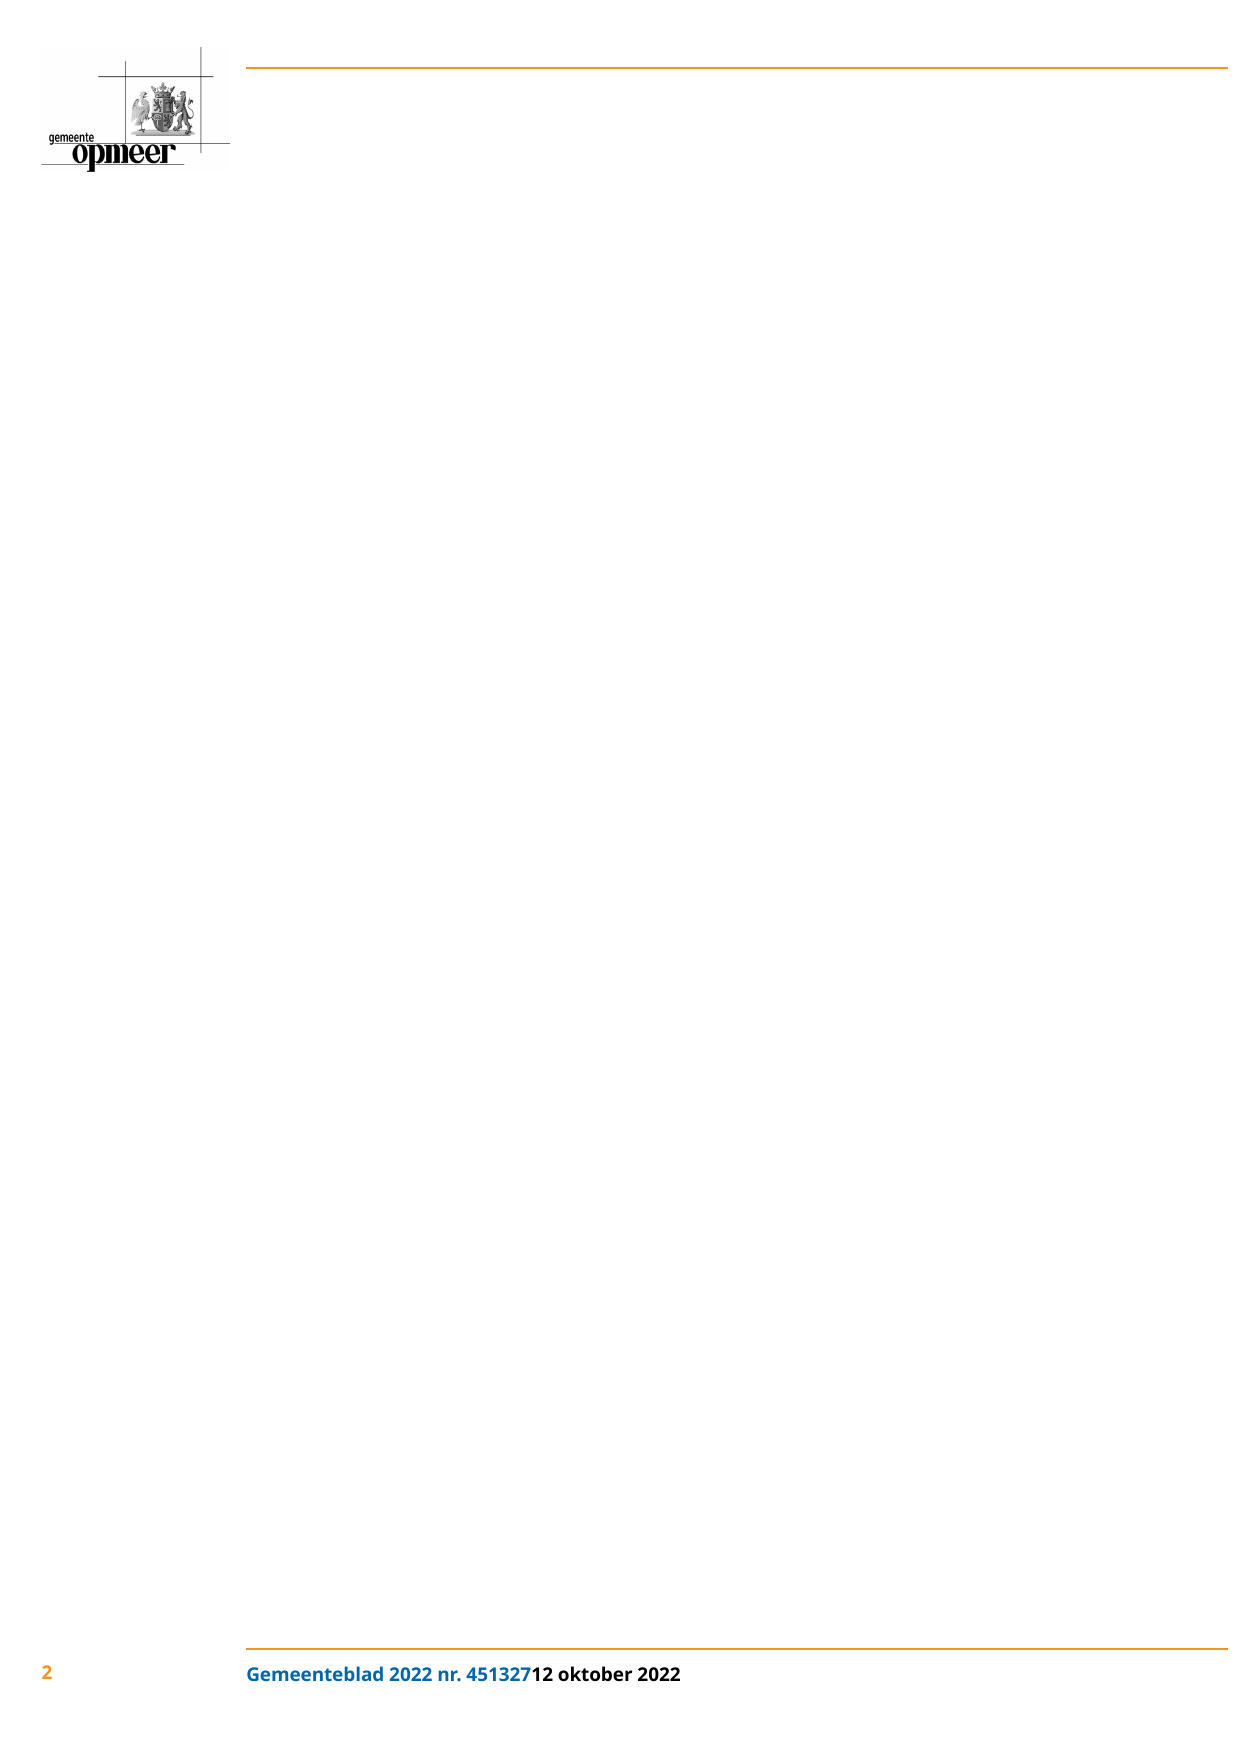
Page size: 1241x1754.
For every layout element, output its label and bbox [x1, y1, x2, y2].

picture [41, 47, 231, 172]
